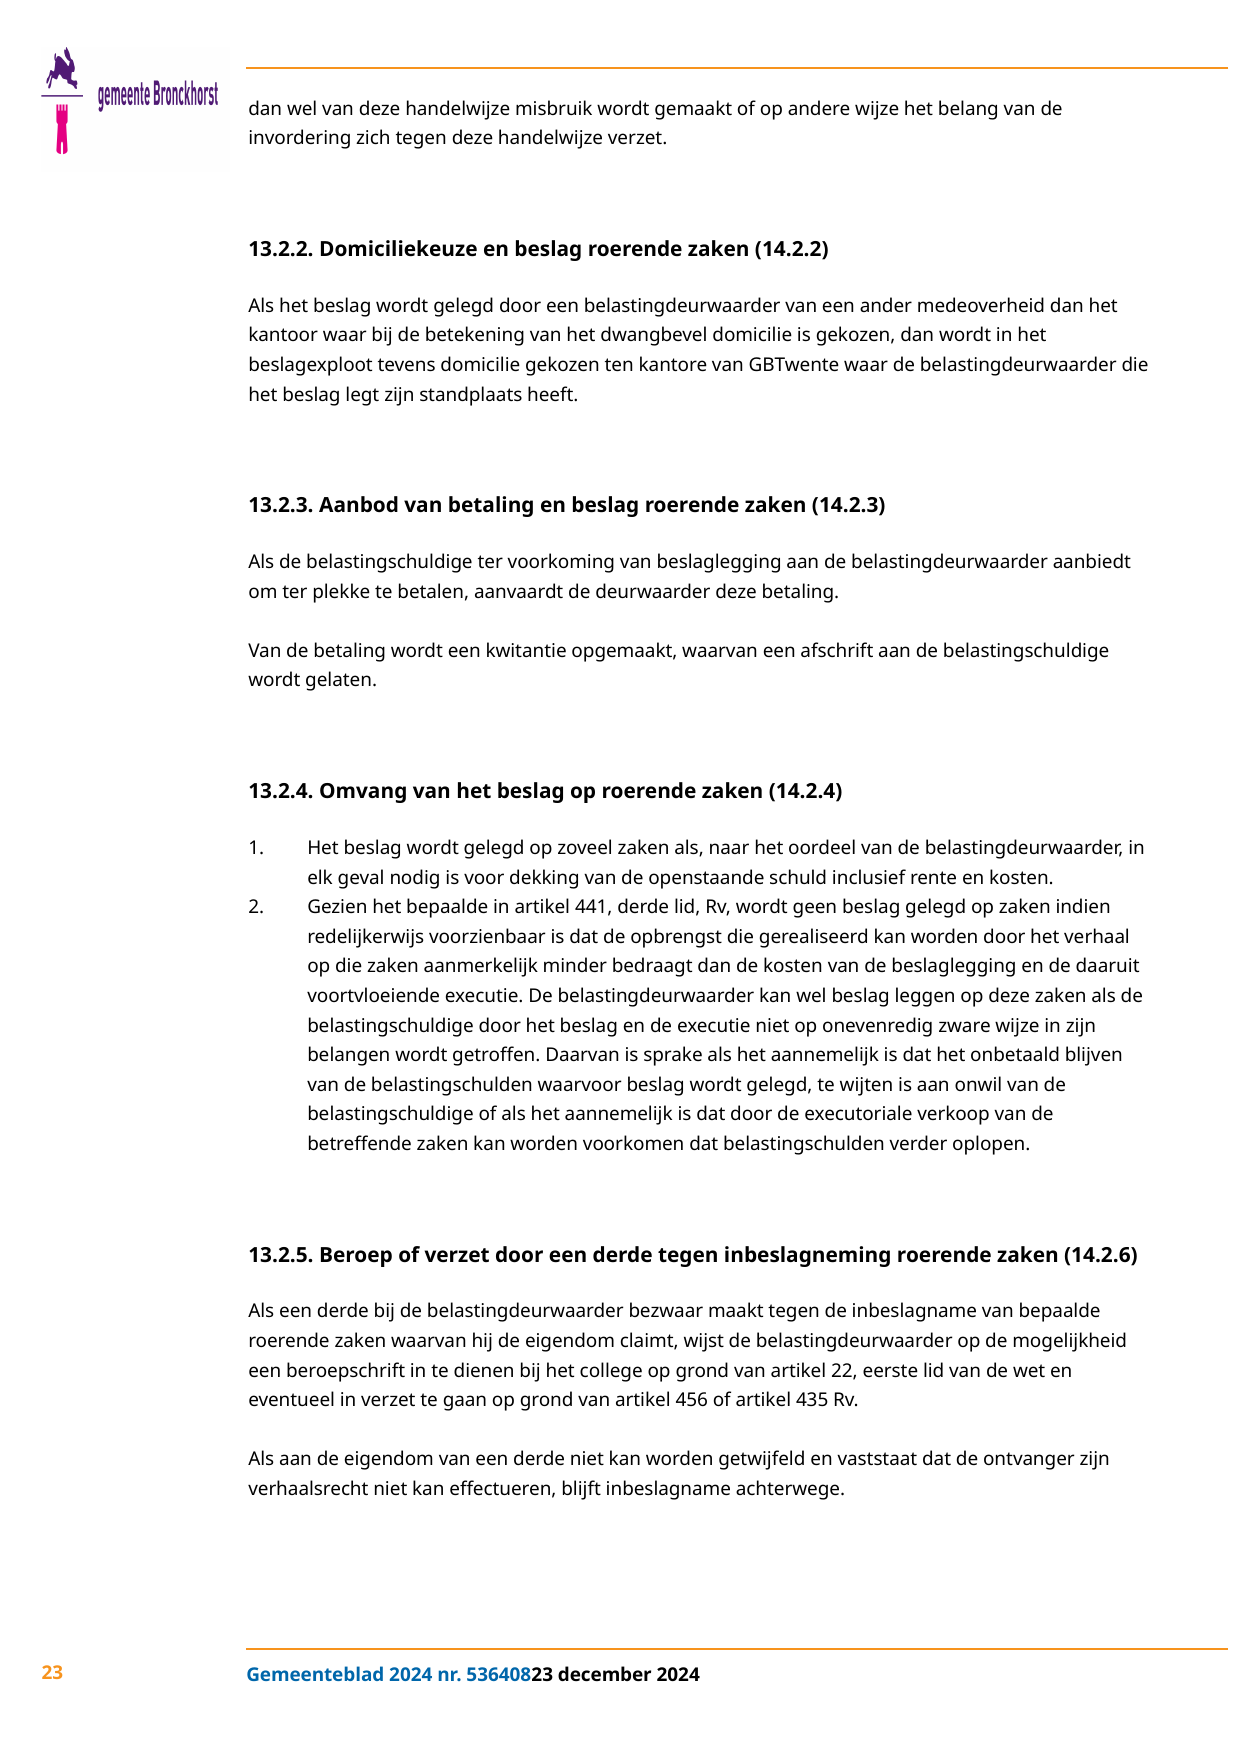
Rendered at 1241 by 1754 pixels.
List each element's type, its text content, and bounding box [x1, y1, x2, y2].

text Als de belastingschuldige ter voorkoming van beslaglegging aan de belastingdeurwaarder aanbiedt om ter plekke te betalen, aanvaardt de deurwaarder deze betaling. [248, 548, 1152, 604]
text dan wel van deze handelwijze misbruik wordt gemaakt of op andere wijze het belang van de invordering zich tegen deze handelwijze verzet. [248, 95, 1152, 150]
text 13.2.2. Domiciliekeuze en beslag roerende zaken (14.2.2) [248, 234, 1152, 262]
text 13.2.5. Beroep of verzet door een derde tegen inbeslagneming roerende zaken (14.2.6) [248, 1240, 1152, 1268]
text 13.2.4. Omvang van het beslag op roerende zaken (14.2.4) [248, 776, 1152, 805]
list Het beslag wordt gelegd op zoveel zaken als, naar het oordeel van de belastingdeurwaarder, in elk geval nodig is voor dekking van de openstaande schuld inclusief rente en kosten. [248, 834, 1152, 889]
text Van de betaling wordt een kwitantie opgemaakt, waarvan een afschrift aan de belastingschuldige wordt gelaten. [248, 637, 1152, 692]
list Gezien het bepaalde in artikel 441, derde lid, Rv, wordt geen beslag gelegd op zaken indien redelijkerwijs voorzienbaar is dat de opbrengst die gerealiseerd kan worden door het verhaal op die zaken aanmerkelijk minder bedraagt dan de kosten van de beslaglegging en de daaruit voortvloeiende executie. De belastingdeurwaarder kan wel beslag leggen op deze zaken als de belastingschuldige door het beslag en de executie niet op onevenredig zware wijze in zijn belangen wordt getroffen. Daarvan is sprake als het aannemelijk is dat het onbetaald blijven van de belastingschulden waarvoor beslag wordt gelegd, te wijten is aan onwil van de belastingschuldige of als het aannemelijk is dat door de executoriale verkoop van de betreffende zaken kan worden voorkomen dat belastingschulden verder oplopen. [248, 893, 1152, 1156]
text 13.2.3. Aanbod van betaling en beslag roerende zaken (14.2.3) [248, 490, 1152, 519]
picture [41, 47, 231, 172]
text Als aan de eigendom van een derde niet kan worden getwijfeld en vaststaat dat de ontvanger zijn verhaalsrecht niet kan effectueren, blijft inbeslagname achterwege. [248, 1446, 1152, 1501]
text Als het beslag wordt gelegd door een belastingdeurwaarder van een ander medeoverheid dan het kantoor waar bij de betekening van het dwangbevel domicilie is gekozen, dan wordt in het beslagexploot tevens domicilie gekozen ten kantore van GBTwente waar de belastingdeurwaarder die het beslag legt zijn standplaats heeft. [248, 292, 1152, 406]
text Als een derde bij de belastingdeurwaarder bezwaar maakt tegen de inbeslagname van bepaalde roerende zaken waarvan hij de eigendom claimt, wijst de belastingdeurwaarder op de mogelijkheid een beroepschrift in te dienen bij het college op grond van artikel 22, eerste lid van de wet en eventueel in verzet te gaan op grond van artikel 456 of artikel 435 Rv. [248, 1298, 1152, 1412]
